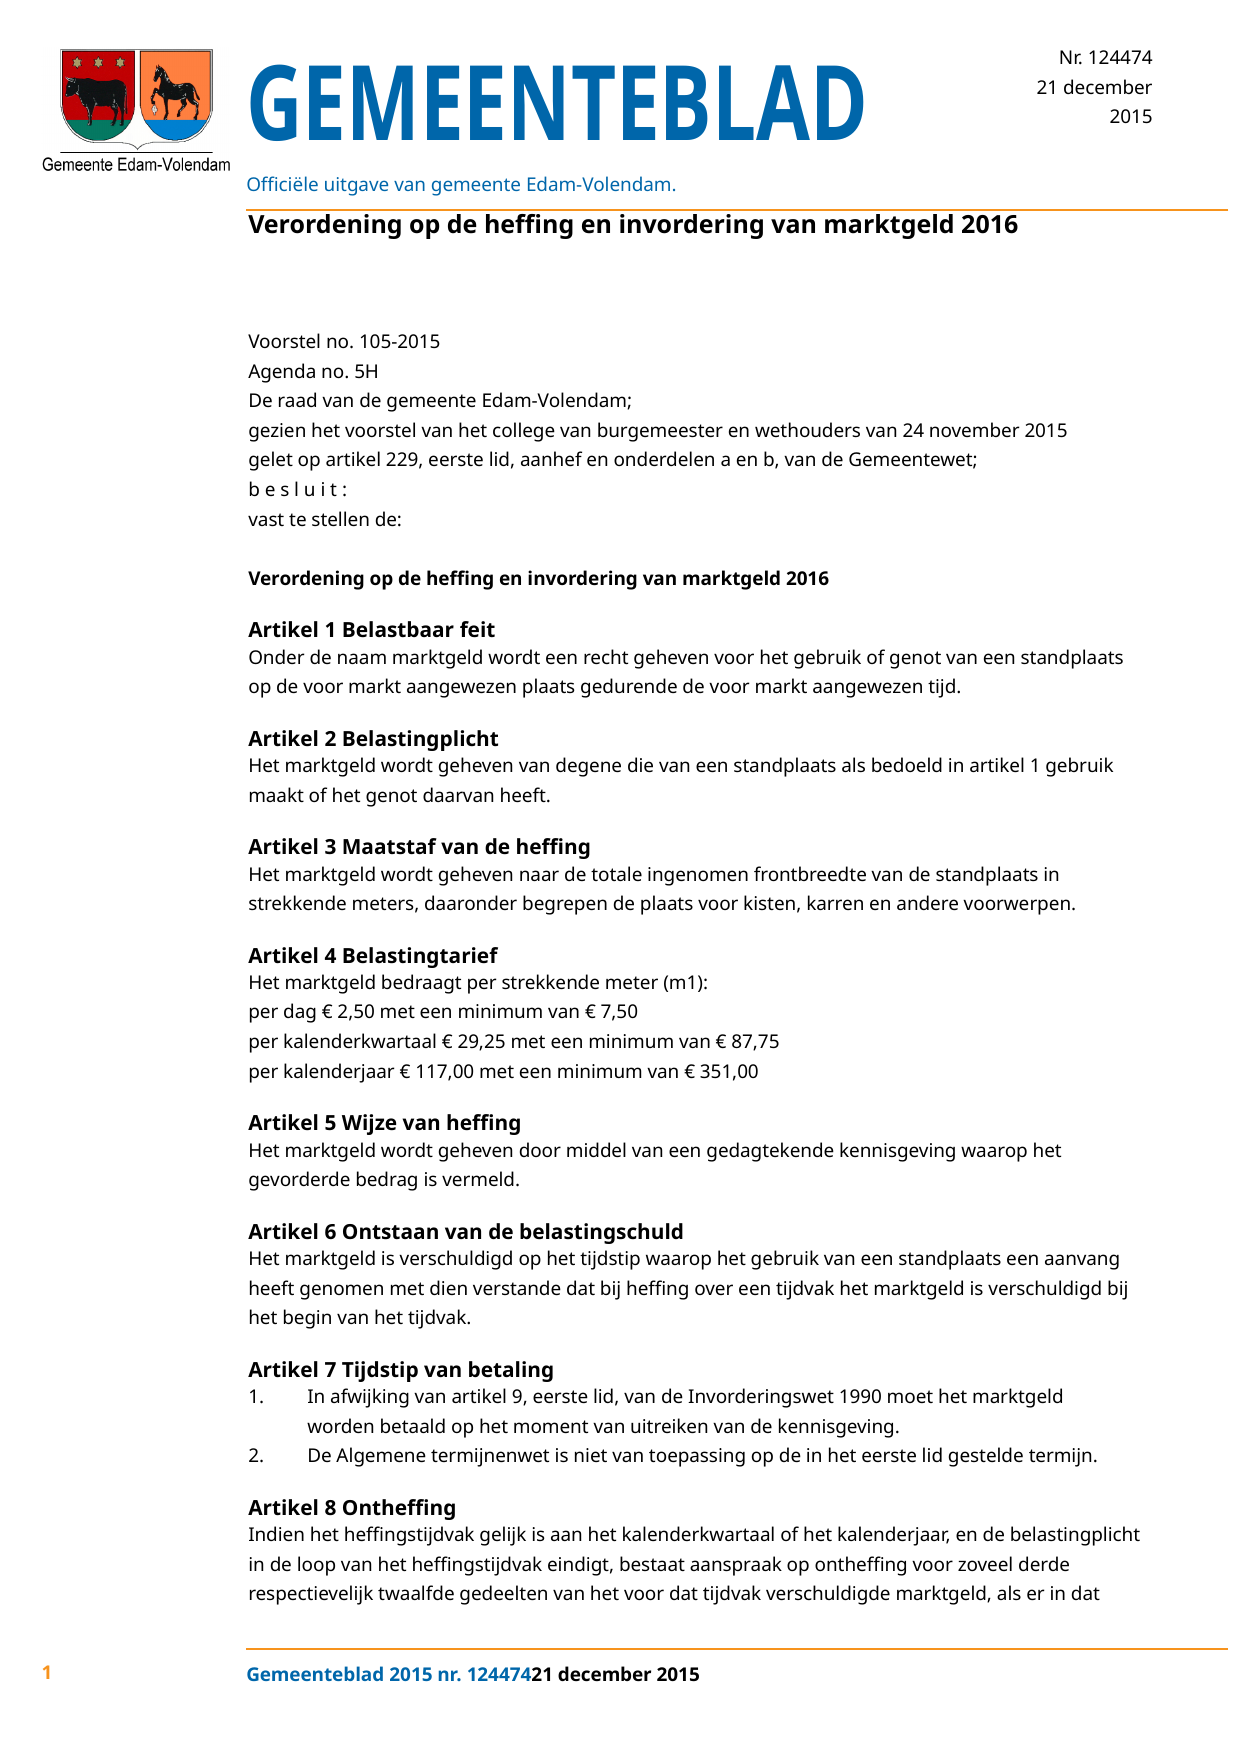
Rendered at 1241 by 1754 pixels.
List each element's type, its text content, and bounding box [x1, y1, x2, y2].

text Artikel 6 Ontstaan van de belastingschuld [248, 1217, 1152, 1245]
text gezien het voorstel van het college van burgemeester en wethouders van 24 november 2015 [248, 417, 1152, 443]
text gelet op artikel 229, eerste lid, aanhef en onderdelen a en b, van de Gemeentewet; [248, 447, 1152, 472]
text Het marktgeld bedraagt per strekkende meter (m1): [248, 969, 1152, 995]
text per kalenderjaar € 117,00 met een minimum van € 351,00 [248, 1058, 1152, 1084]
text per dag € 2,50 met een minimum van € 7,50 [248, 999, 1152, 1024]
text Het marktgeld wordt geheven van degene die van een standplaats als bedoeld in artikel 1 gebruik maakt of het genot daarvan heeft. [248, 752, 1152, 808]
text Verordening op de heffing en invordering van marktgeld 2016 [248, 211, 1152, 241]
text Artikel 7 Tijdstip van betaling [248, 1355, 1152, 1383]
text Artikel 3 Maatstaf van de heffing [248, 832, 1152, 861]
text Agenda no. 5H [248, 358, 1152, 384]
text vast te stellen de: [248, 506, 1152, 532]
text Artikel 4 Belastingtarief [248, 941, 1152, 969]
list worden betaald op het moment van uitreiken van de kennisgeving. [248, 1413, 1152, 1438]
list In afwijking van artikel 9, eerste lid, van de Invorderingswet 1990 moet het marktgeld [248, 1383, 1152, 1409]
text Onder de naam marktgeld wordt een recht geheven voor het gebruik of genot van een standplaats op de voor markt aangewezen plaats gedurende de voor markt aangewezen tijd. [248, 644, 1152, 699]
text Indien het heffingstijdvak gelijk is aan het kalenderkwartaal of het kalenderjaar, en de belastingplicht in de loop van het heffingstijdvak eindigt, bestaat aanspraak op ontheffing voor zoveel derde respectievelijk twaalfde gedeelten van het voor dat tijdvak verschuldigde marktgeld, als er in dat [248, 1521, 1152, 1606]
text Artikel 5 Wijze van heffing [248, 1108, 1152, 1137]
text De raad van de gemeente Edam-Volendam; [248, 387, 1152, 413]
text b e s l u i t : [248, 476, 1152, 502]
text Artikel 8 Ontheffing [248, 1493, 1152, 1521]
text Verordening op de heffing en invordering van marktgeld 2016 [248, 565, 1152, 591]
text Voorstel no. 105-2015 [248, 328, 1152, 354]
text Artikel 2 Belastingplicht [248, 724, 1152, 752]
picture [41, 47, 231, 172]
text Het marktgeld wordt geheven door middel van een gedagtekende kennisgeving waarop het gevorderde bedrag is vermeld. [248, 1137, 1152, 1192]
text Het marktgeld is verschuldigd op het tijdstip waarop het gebruik van een standplaats een aanvang heeft genomen met dien verstande dat bij heffing over een tijdvak het marktgeld is verschuldigd bij het begin van het tijdvak. [248, 1245, 1152, 1330]
text Het marktgeld wordt geheven naar de totale ingenomen frontbreedte van de standplaats in strekkende meters, daaronder begrepen de plaats voor kisten, karren en andere voorwerpen. [248, 861, 1152, 916]
text per kalenderkwartaal € 29,25 met een minimum van € 87,75 [248, 1028, 1152, 1054]
list De Algemene termijnenwet is niet van toepassing op de in het eerste lid gestelde termijn. [248, 1442, 1152, 1468]
text Artikel 1 Belastbaar feit [248, 615, 1152, 644]
